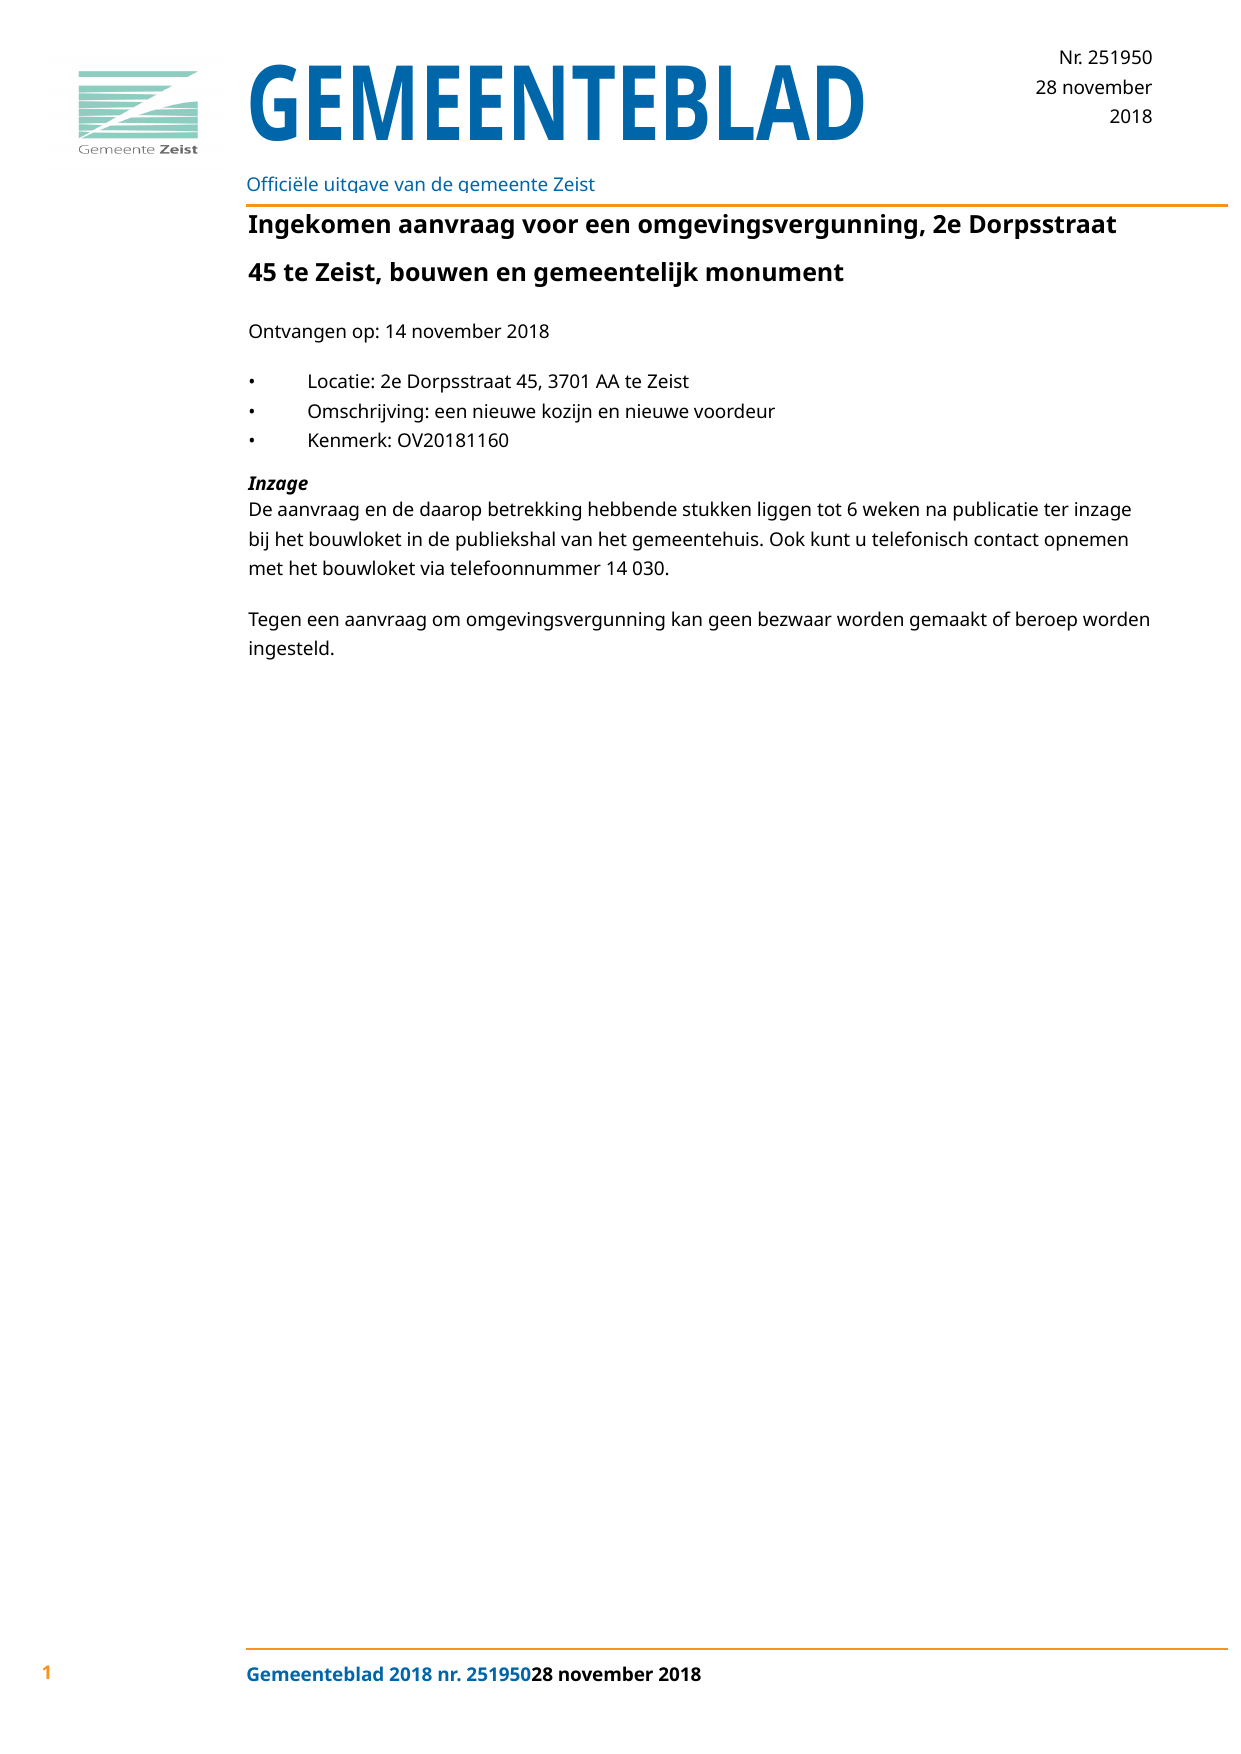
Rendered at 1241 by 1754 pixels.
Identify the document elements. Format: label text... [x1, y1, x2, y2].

text Inzage [248, 471, 1152, 496]
list Locatie: 2e Dorpsstraat 45, 3701 AA te Zeist [248, 368, 1152, 394]
text Ontvangen op: 14 november 2018 [248, 318, 1152, 344]
text De aanvraag en de daarop betrekking hebbende stukken liggen tot 6 weken na publicatie ter inzage bij het bouwloket in de publiekshal van het gemeentehuis. Ook kunt u telefonisch contact opnemen met het bouwloket via telefoonnummer 14 030. [248, 496, 1152, 581]
text Tegen een aanvraag om omgevingsvergunning kan geen bezwaar worden gemaakt of beroep worden ingesteld. [248, 606, 1152, 661]
list Omschrijving: een nieuwe kozijn en nieuwe voordeur [248, 398, 1152, 424]
list Kenmerk: OV20181160 [248, 427, 1152, 453]
picture [41, 47, 231, 172]
text Ingekomen aanvraag voor een omgevingsvergunning, 2e Dorpsstraat 45 te Zeist, bouwen en gemeentelijk monument [248, 207, 1152, 288]
